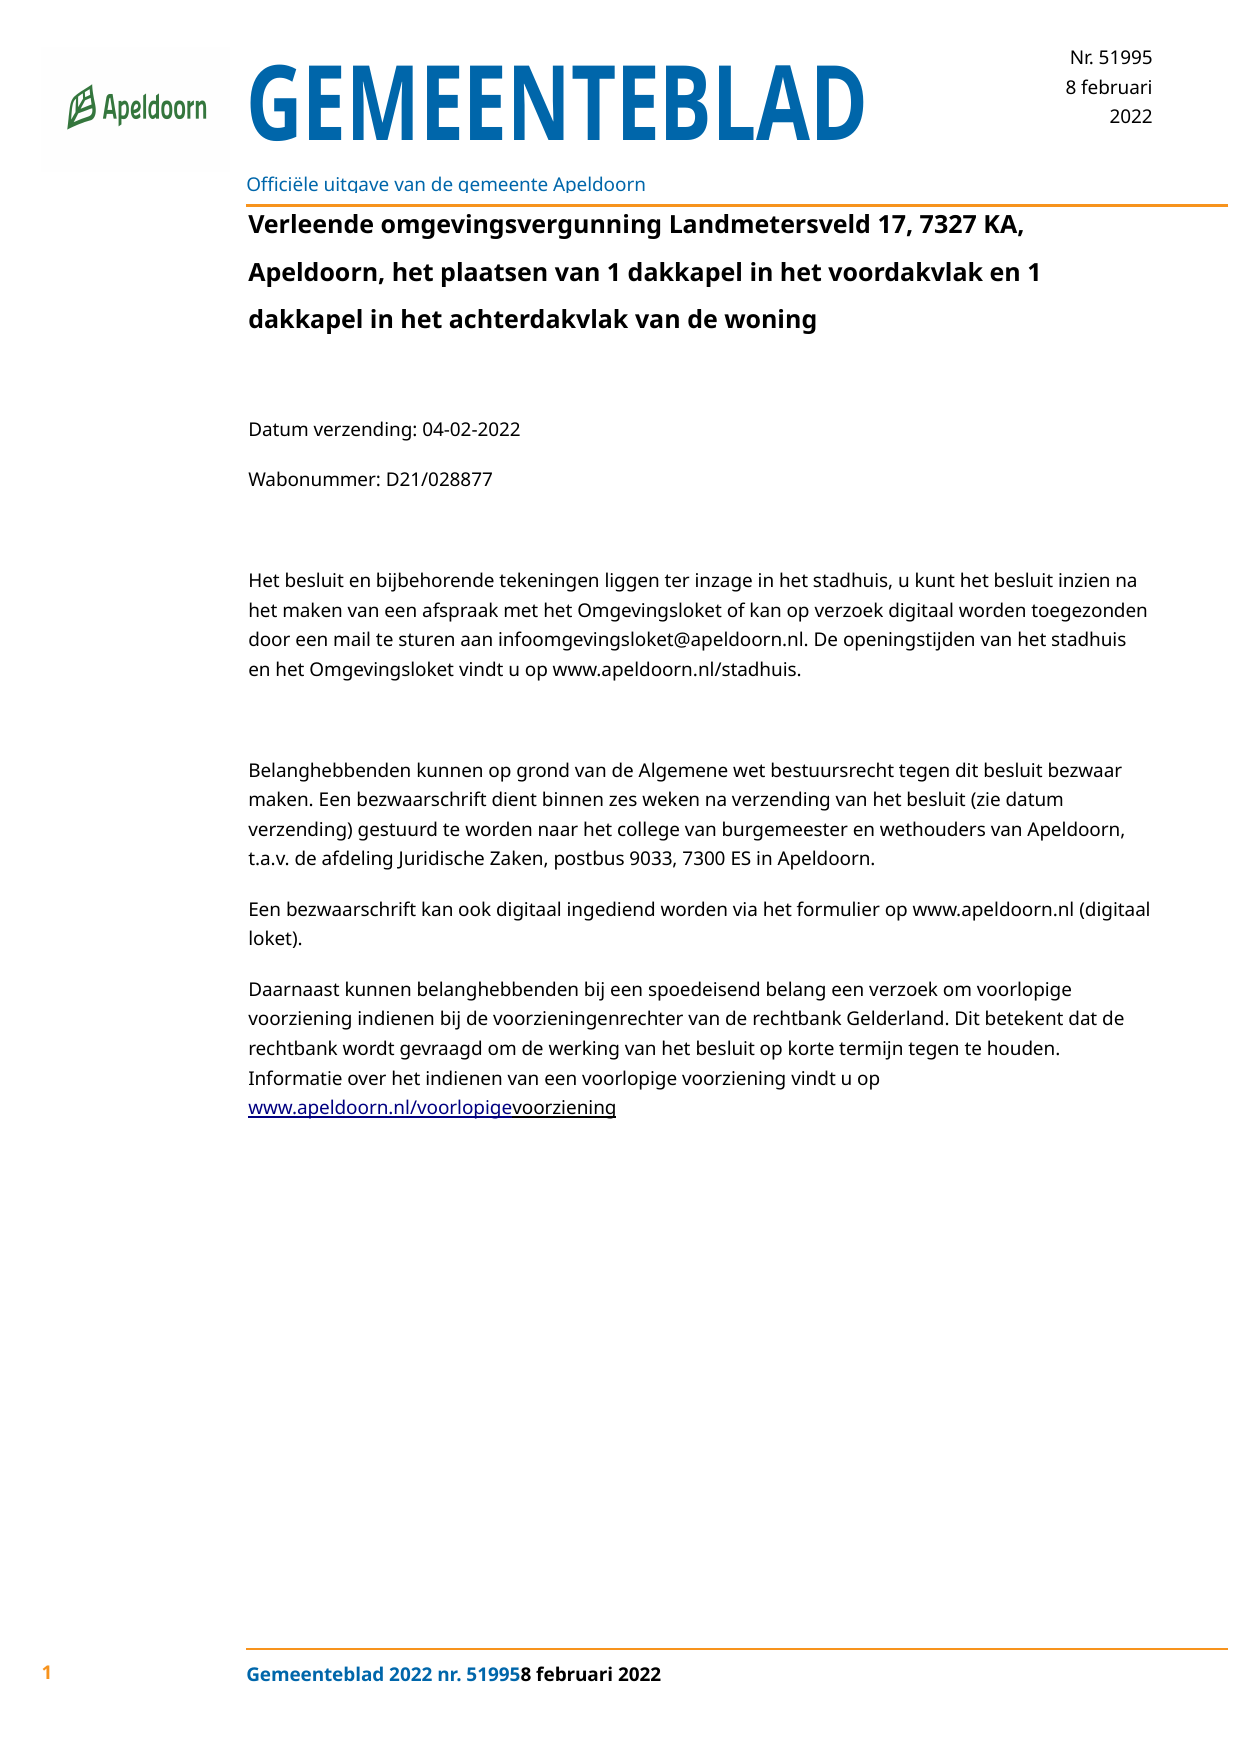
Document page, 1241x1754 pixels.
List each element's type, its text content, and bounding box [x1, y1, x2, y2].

text Verleende omgevingsvergunning Landmetersveld 17, 7327 KA, Apeldoorn, het plaatsen van 1 dakkapel in het voordakvlak en 1 dakkapel in het achterdakvlak van de woning [248, 207, 1152, 336]
text Het besluit en bijbehorende tekeningen liggen ter inzage in het stadhuis, u kunt het besluit inzien na het maken van een afspraak met het Omgevingsloket of kan op verzoek digitaal worden toegezonden door een mail te sturen aan infoomgevingsloket@apeldoorn.nl. De openingstijden van het stadhuis en het Omgevingsloket vindt u op www.apeldoorn.nl/stadhuis. [248, 567, 1152, 682]
text Belanghebbenden kunnen op grond van de Algemene wet bestuursrecht tegen dit besluit bezwaar maken. Een bezwaarschrift dient binnen zes weken na verzending van het besluit (zie datum verzending) gestuurd te worden naar het college van burgemeester en wethouders van Apeldoorn, t.a.v. de afdeling Juridische Zaken, postbus 9033, 7300 ES in Apeldoorn. [248, 757, 1152, 871]
text Datum verzending: 04-02-2022 [248, 416, 1152, 442]
text Een bezwaarschrift kan ook digitaal ingediend worden via het formulier op www.apeldoorn.nl (digitaal loket). [248, 896, 1152, 951]
picture [41, 47, 231, 172]
text Wabonummer: D21/028877 [248, 466, 1152, 492]
text Daarnaast kunnen belanghebbenden bij een spoedeisend belang een verzoek om voorlopige voorziening indienen bij de voorzieningenrechter van de rechtbank Gelderland. Dit betekent dat de rechtbank wordt gevraagd om de werking van het besluit op korte termijn tegen te houden. Informatie over het indienen van een voorlopige voorziening vindt u op www.apeldoorn.nl/voorlopigevoorziening [248, 976, 1152, 1120]
